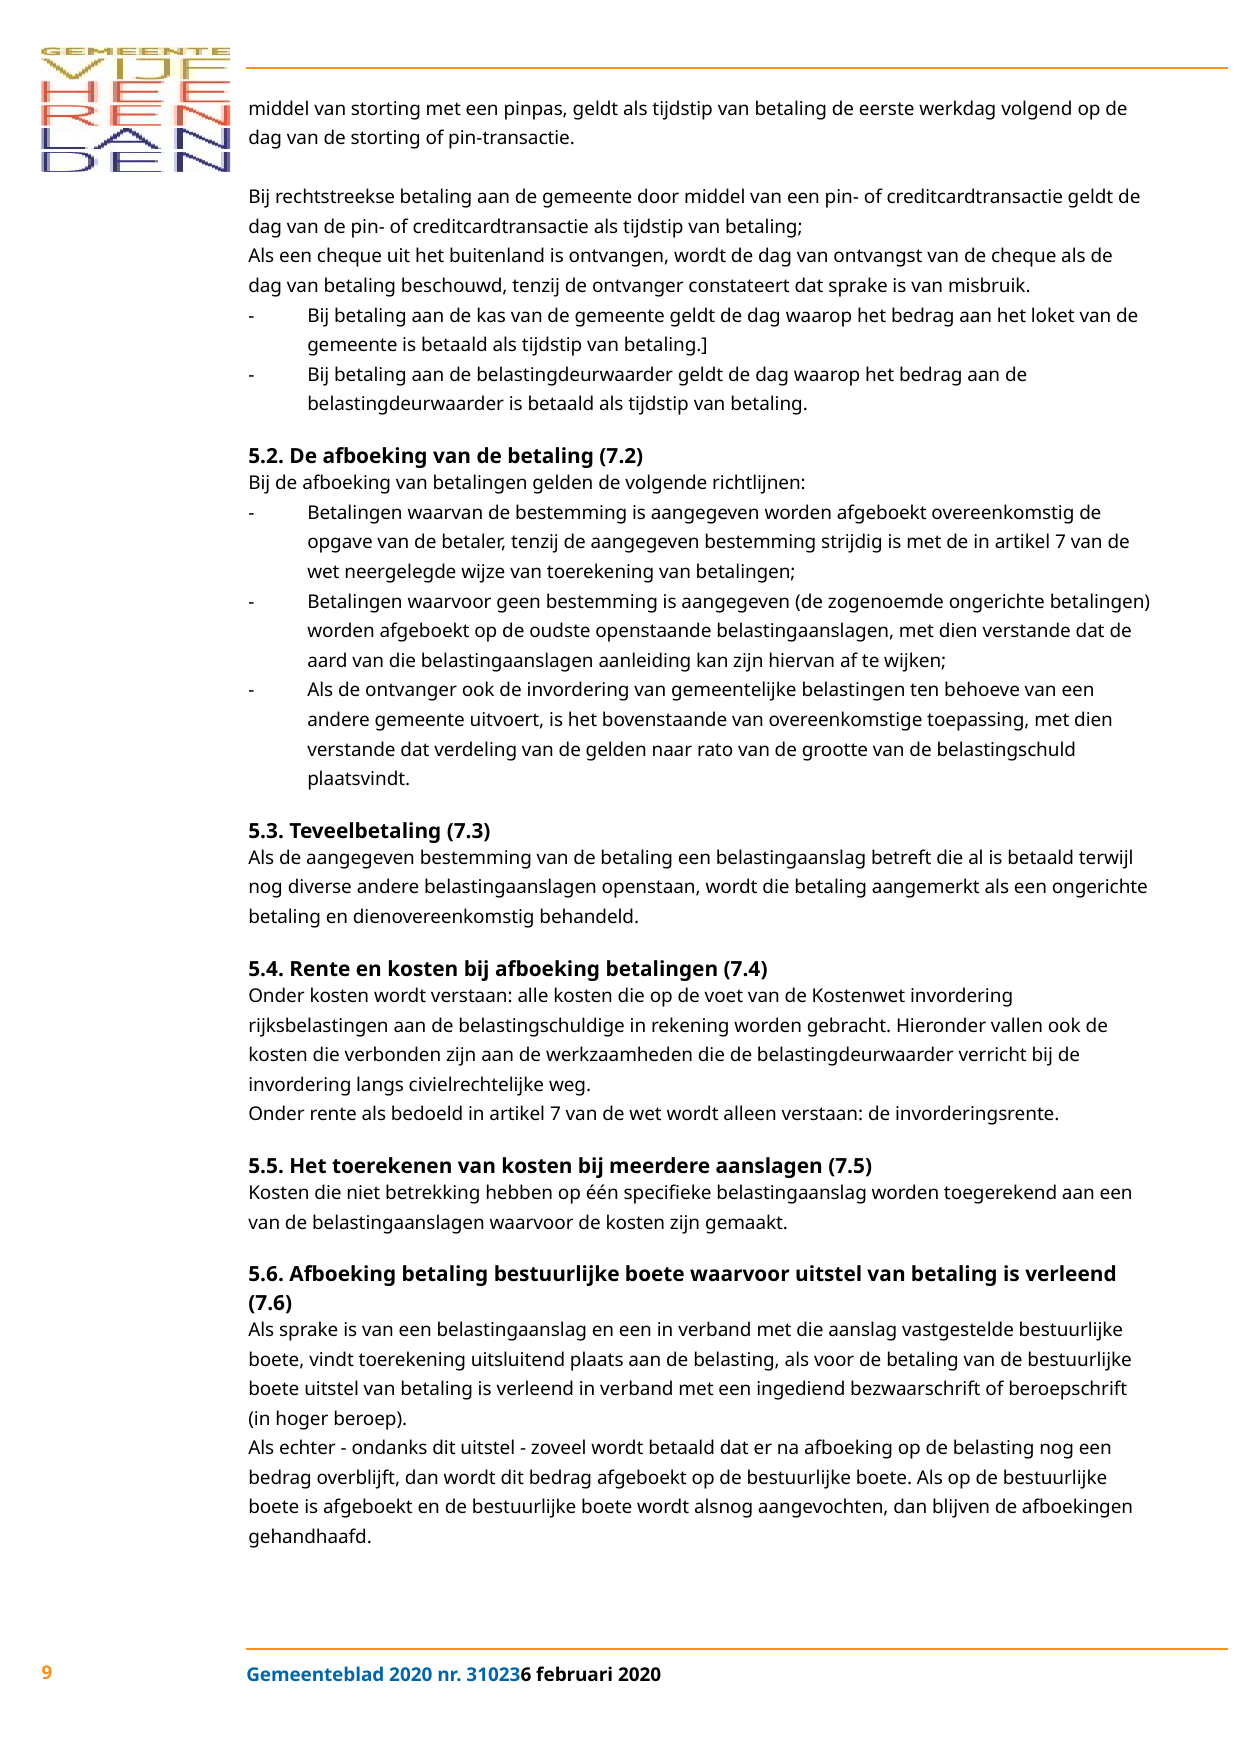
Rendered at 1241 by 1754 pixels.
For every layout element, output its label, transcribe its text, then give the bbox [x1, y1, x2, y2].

text Kosten die niet betrekking hebben op één specifieke belastingaanslag worden toegerekend aan een van de belastingaanslagen waarvoor de kosten zijn gemaakt. [248, 1179, 1152, 1235]
text 5.6. Afboeking betaling bestuurlijke boete waarvoor uitstel van betaling is verleend (7.6) [248, 1259, 1152, 1316]
text 5.4. Rente en kosten bij afboeking betalingen (7.4) [248, 954, 1152, 982]
list Betalingen waarvan de bestemming is aangegeven worden afgeboekt overeenkomstig de opgave van de betaler, tenzij de aangegeven bestemming strijdig is met de in artikel 7 van de wet neergelegde wijze van toerekening van betalingen; [248, 499, 1152, 584]
picture [41, 47, 231, 172]
text Als een cheque uit het buitenland is ontvangen, wordt de dag van ontvangst van de cheque als de dag van betaling beschouwd, tenzij de ontvanger constateert dat sprake is van misbruik. [248, 243, 1152, 298]
list Bij betaling aan de belastingdeurwaarder geldt de dag waarop het bedrag aan de belastingdeurwaarder is betaald als tijdstip van betaling. [248, 361, 1152, 416]
text Als echter - ondanks dit uitstel - zoveel wordt betaald dat er na afboeking op de belasting nog een bedrag overblijft, dan wordt dit bedrag afgeboekt op de bestuurlijke boete. Als op de bestuurlijke boete is afgeboekt en de bestuurlijke boete wordt alsnog aangevochten, dan blijven de afboekingen gehandhaafd. [248, 1434, 1152, 1549]
text Onder kosten wordt verstaan: alle kosten die op de voet van de Kostenwet invordering rijksbelastingen aan de belastingschuldige in rekening worden gebracht. Hieronder vallen ook de kosten die verbonden zijn aan de werkzaamheden die de belastingdeurwaarder verricht bij de invordering langs civielrechtelijke weg. [248, 982, 1152, 1097]
text middel van storting met een pinpas, geldt als tijdstip van betaling de eerste werkdag volgend op de dag van de storting of pin-transactie. [248, 95, 1152, 150]
text Als sprake is van een belastingaanslag en een in verband met die aanslag vastgestelde bestuurlijke boete, vindt toerekening uitsluitend plaats aan de belasting, als voor de betaling van de bestuurlijke boete uitstel van betaling is verleend in verband met een ingediend bezwaarschrift of beroepschrift (in hoger beroep). [248, 1316, 1152, 1431]
text Onder rente als bedoeld in artikel 7 van de wet wordt alleen verstaan: de invorderingsrente. [248, 1101, 1152, 1126]
list Als de ontvanger ook de invordering van gemeentelijke belastingen ten behoeve van een andere gemeente uitvoert, is het bovenstaande van overeenkomstige toepassing, met dien verstande dat verdeling van de gelden naar rato van de grootte van de belastingschuld plaatsvindt. [248, 677, 1152, 791]
text Als de aangegeven bestemming van de betaling een belastingaanslag betreft die al is betaald terwijl nog diverse andere belastingaanslagen openstaan, wordt die betaling aangemerkt als een ongerichte betaling en dienovereenkomstig behandeld. [248, 844, 1152, 929]
text 5.5. Het toerekenen van kosten bij meerdere aanslagen (7.5) [248, 1151, 1152, 1179]
text 5.3. Teveelbetaling (7.3) [248, 816, 1152, 844]
list Bij betaling aan de kas van de gemeente geldt de dag waarop het bedrag aan het loket van de gemeente is betaald als tijdstip van betaling.] [248, 302, 1152, 357]
text Bij rechtstreekse betaling aan de gemeente door middel van een pin- of creditcardtransactie geldt de dag van de pin- of creditcardtransactie als tijdstip van betaling; [248, 183, 1152, 239]
text 5.2. De afboeking van de betaling (7.2) [248, 441, 1152, 469]
list Betalingen waarvoor geen bestemming is aangegeven (de zogenoemde ongerichte betalingen) worden afgeboekt op de oudste openstaande belastingaanslagen, met dien verstande dat de aard van die belastingaanslagen aanleiding kan zijn hiervan af te wijken; [248, 588, 1152, 673]
text Bij de afboeking van betalingen gelden de volgende richtlijnen: [248, 469, 1152, 495]
